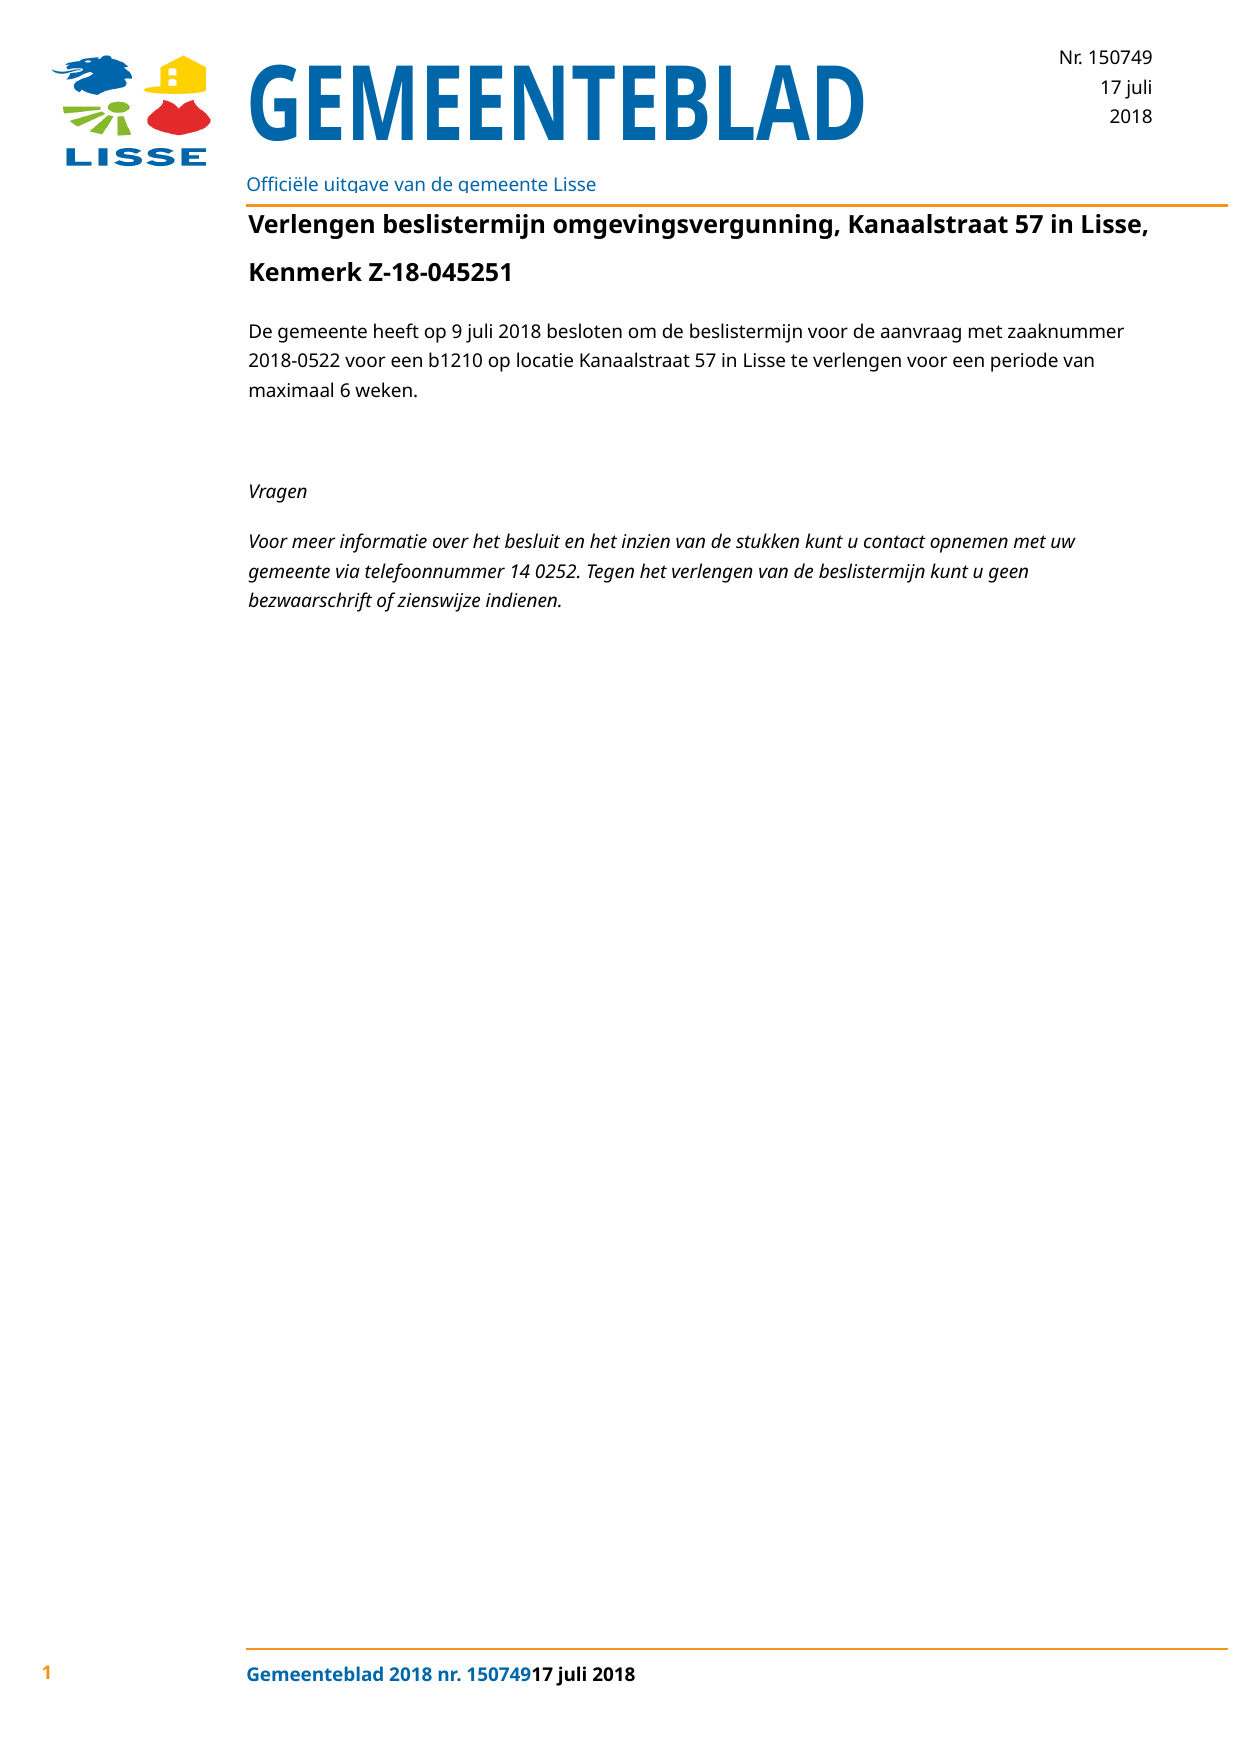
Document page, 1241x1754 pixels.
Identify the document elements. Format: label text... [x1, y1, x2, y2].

text De gemeente heeft op 9 juli 2018 besloten om de beslistermijn voor de aanvraag met zaaknummer 2018-0522 voor een b1210 op locatie Kanaalstraat 57 in Lisse te verlengen voor een periode van maximaal 6 weken. [248, 318, 1152, 403]
text Verlengen beslistermijn omgevingsvergunning, Kanaalstraat 57 in Lisse, Kenmerk Z-18-045251 [248, 207, 1152, 288]
picture [41, 47, 231, 172]
text Vragen [248, 478, 1152, 504]
text Voor meer informatie over het besluit en het inzien van de stukken kunt u contact opnemen met uw gemeente via telefoonnummer 14 0252. Tegen het verlengen van de beslistermijn kunt u geen bezwaarschrift of zienswijze indienen. [248, 528, 1152, 613]
